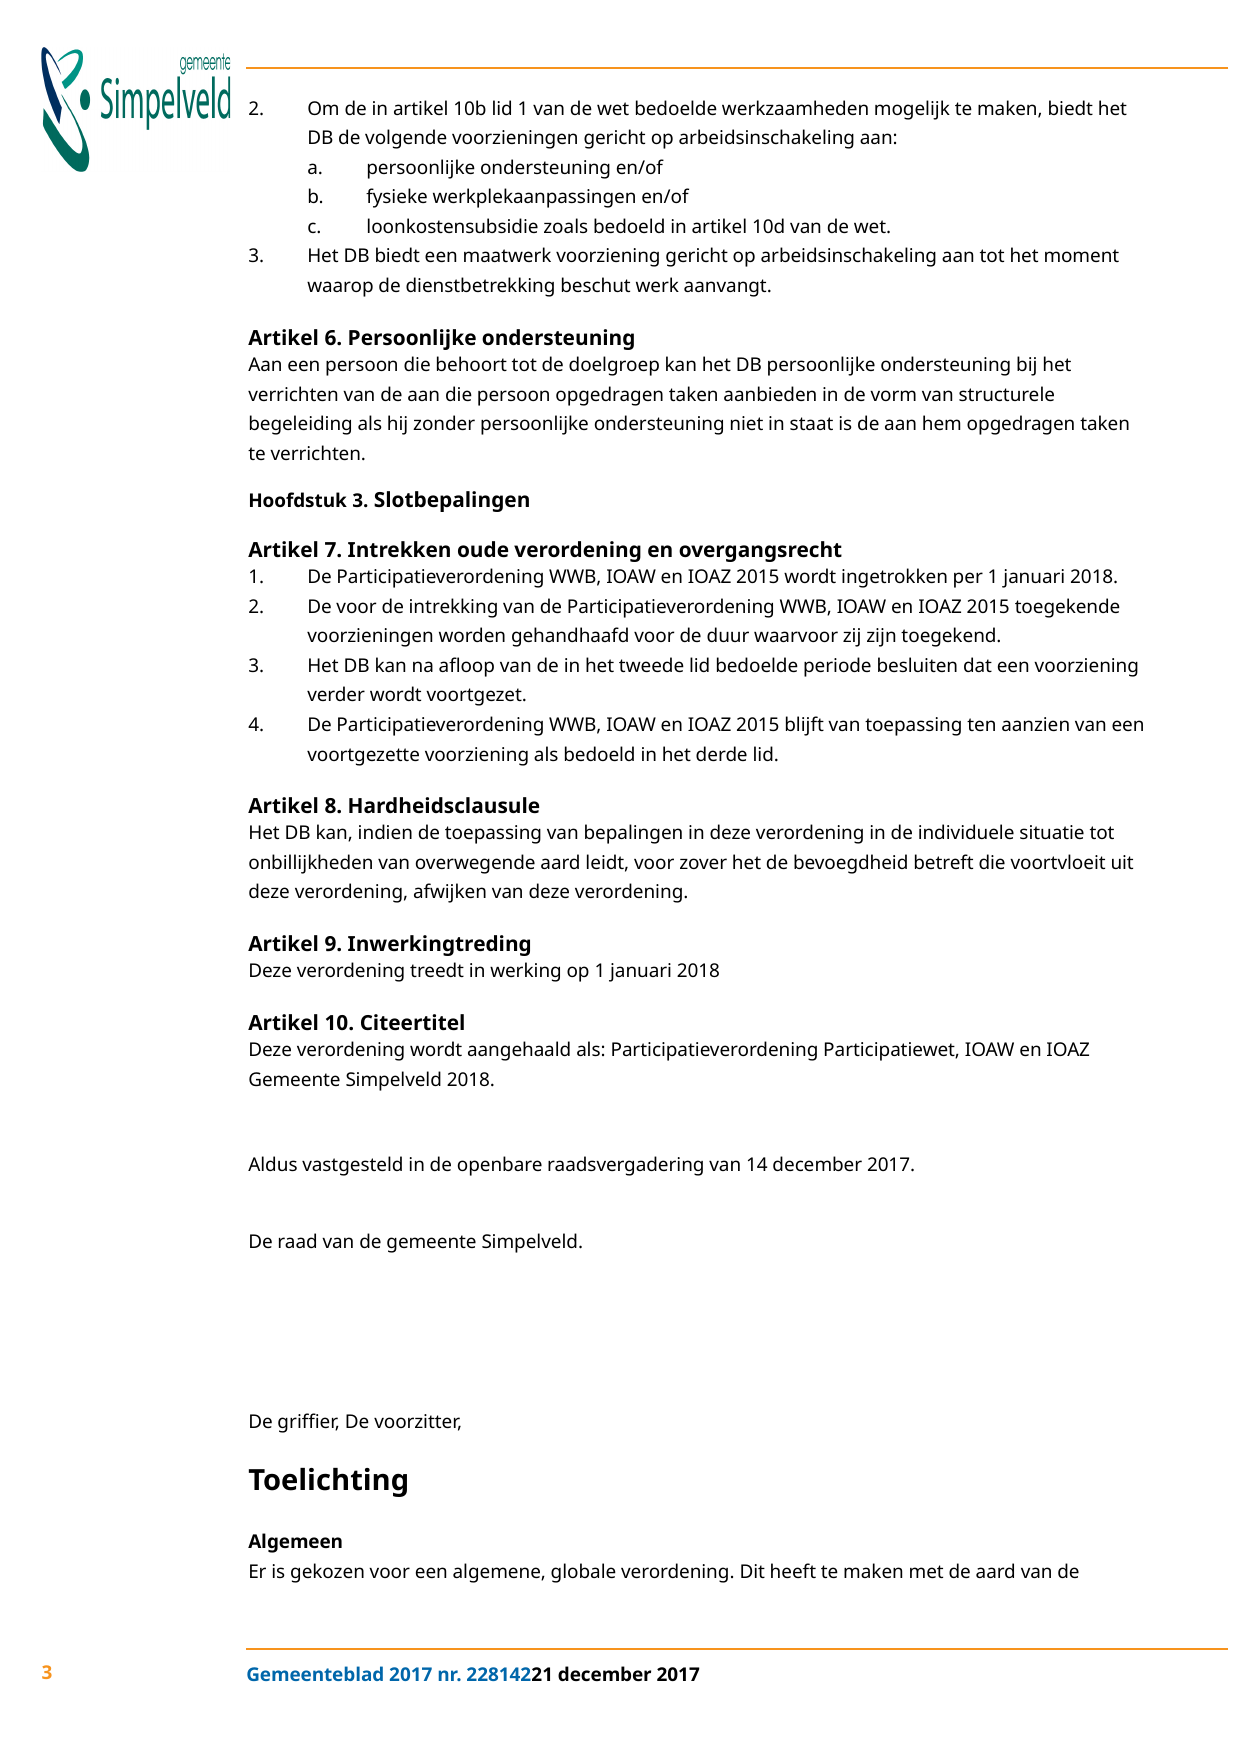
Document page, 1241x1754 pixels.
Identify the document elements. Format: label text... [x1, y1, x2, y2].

text Algemeen [248, 1528, 1152, 1554]
text Deze verordening treedt in werking op 1 januari 2018 [248, 958, 1152, 983]
picture [41, 47, 231, 172]
text Hoofdstuk 3. Slotbepalingen [248, 486, 1152, 514]
text Artikel 7. Intrekken oude verordening en overgangsrecht [248, 535, 1152, 563]
text Artikel 6. Persoonlijke ondersteuning [248, 323, 1152, 351]
text Er is gekozen voor een algemene, globale verordening. Dit heeft te maken met de aard van de [248, 1558, 1152, 1584]
list fysieke werkplekaanpassingen en/of [307, 183, 1152, 209]
text Aldus vastgesteld in de openbare raadsvergadering van 14 december 2017. [248, 1151, 1152, 1177]
list Het DB biedt een maatwerk voorziening gericht op arbeidsinschakeling aan tot het moment waarop de dienstbetrekking beschut werk aanvangt. [248, 243, 1152, 298]
list loonkostensubsidie zoals bedoeld in artikel 10d van de wet. [307, 213, 1152, 239]
text De raad van de gemeente Simpelveld. [248, 1228, 1152, 1254]
text Artikel 9. Inwerkingtreding [248, 929, 1152, 958]
text Aan een persoon die behoort tot de doelgroep kan het DB persoonlijke ondersteuning bij het verrichten van de aan die persoon opgedragen taken aanbieden in de vorm van structurele begeleiding als hij zonder persoonlijke ondersteuning niet in staat is de aan hem opgedragen taken te verrichten. [248, 351, 1152, 466]
text Het DB kan, indien de toepassing van bepalingen in deze verordening in de individuele situatie tot onbillijkheden van overwegende aard leidt, voor zover het de bevoegdheid betreft die voortvloeit uit deze verordening, afwijken van deze verordening. [248, 819, 1152, 904]
text Artikel 8. Hardheidsclausule [248, 791, 1152, 819]
list persoonlijke ondersteuning en/of [307, 154, 1152, 180]
list De Participatieverordening WWB, IOAW en IOAZ 2015 blijft van toepassing ten aanzien van een voortgezette voorziening als bedoeld in het derde lid. [248, 711, 1152, 766]
text Artikel 10. Citeertitel [248, 1008, 1152, 1036]
text De griffier, De voorzitter, [248, 1408, 1152, 1434]
text Toelichting [248, 1460, 1152, 1499]
text Deze verordening wordt aangehaald als: Participatieverordening Participatiewet, IOAW en IOAZ Gemeente Simpelveld 2018. [248, 1036, 1152, 1092]
list De Participatieverordening WWB, IOAW en IOAZ 2015 wordt ingetrokken per 1 januari 2018. [248, 563, 1152, 589]
list Het DB kan na afloop van de in het tweede lid bedoelde periode besluiten dat een voorziening verder wordt voortgezet. [248, 652, 1152, 707]
list De voor de intrekking van de Participatieverordening WWB, IOAW en IOAZ 2015 toegekende voorzieningen worden gehandhaafd voor de duur waarvoor zij zijn toegekend. [248, 593, 1152, 648]
list Om de in artikel 10b lid 1 van de wet bedoelde werkzaamheden mogelijk te maken, biedt het DB de volgende voorzieningen gericht op arbeidsinschakeling aan: [248, 95, 1152, 150]
